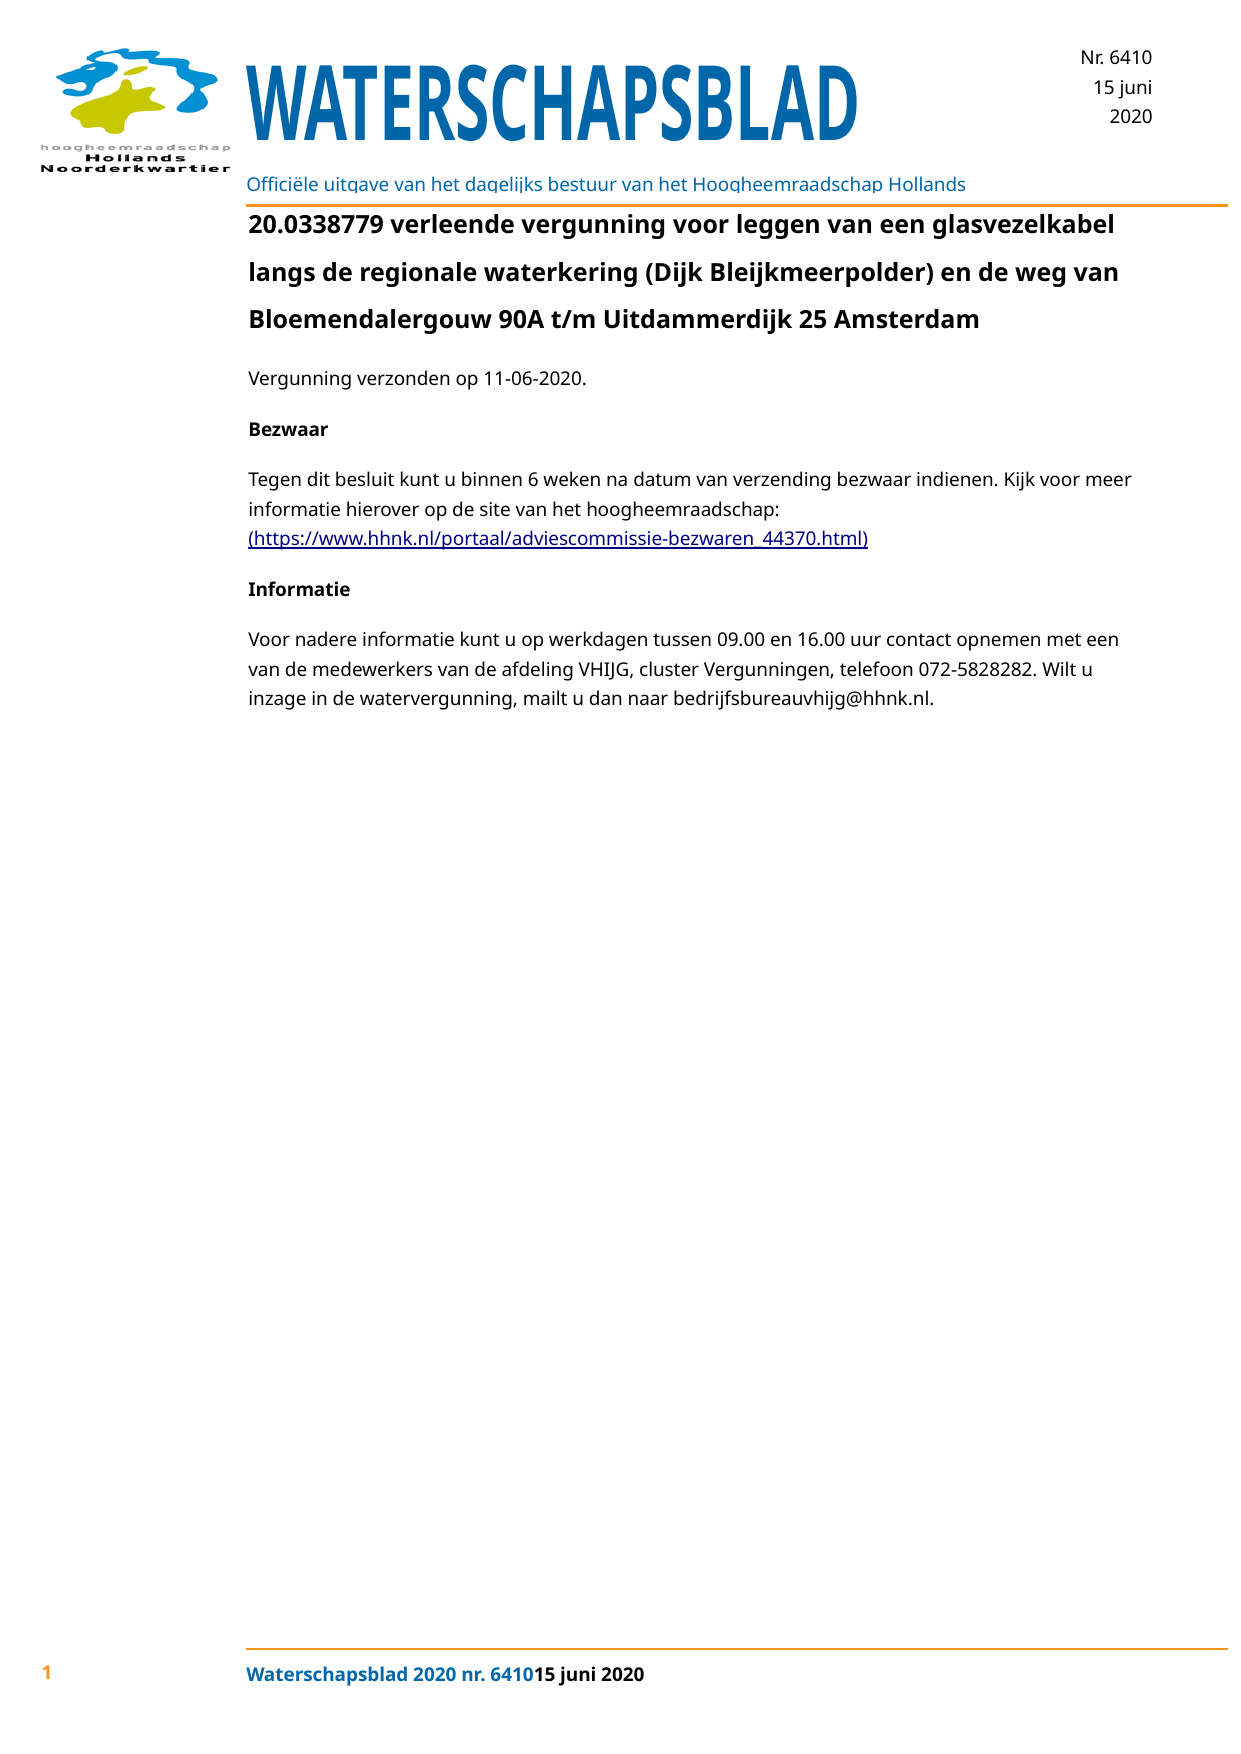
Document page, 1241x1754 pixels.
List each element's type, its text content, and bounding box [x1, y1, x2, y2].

text Informatie [248, 576, 1152, 602]
text Voor nadere informatie kunt u op werkdagen tussen 09.00 en 16.00 uur contact opnemen met een van de medewerkers van de afdeling VHIJG, cluster Vergunningen, telefoon 072-5828282. Wilt u inzage in de watervergunning, mailt u dan naar bedrijfsbureauvhijg@hhnk.nl. [248, 626, 1152, 711]
text Vergunning verzonden op 11-06-2020. [248, 366, 1152, 391]
text Bezwaar [248, 416, 1152, 442]
picture [41, 47, 231, 172]
text 20.0338779 verleende vergunning voor leggen van een glasvezelkabel langs de regionale waterkering (Dijk Bleijkmeerpolder) en de weg van Bloemendalergouw 90A t/m Uitdammerdijk 25 Amsterdam [248, 207, 1152, 336]
text Tegen dit besluit kunt u binnen 6 weken na datum van verzending bezwaar indienen. Kijk voor meer informatie hierover op de site van het hoogheemraadschap: (https://www.hhnk.nl/portaal/adviescommissie-bezwaren_44370.html) [248, 466, 1152, 551]
